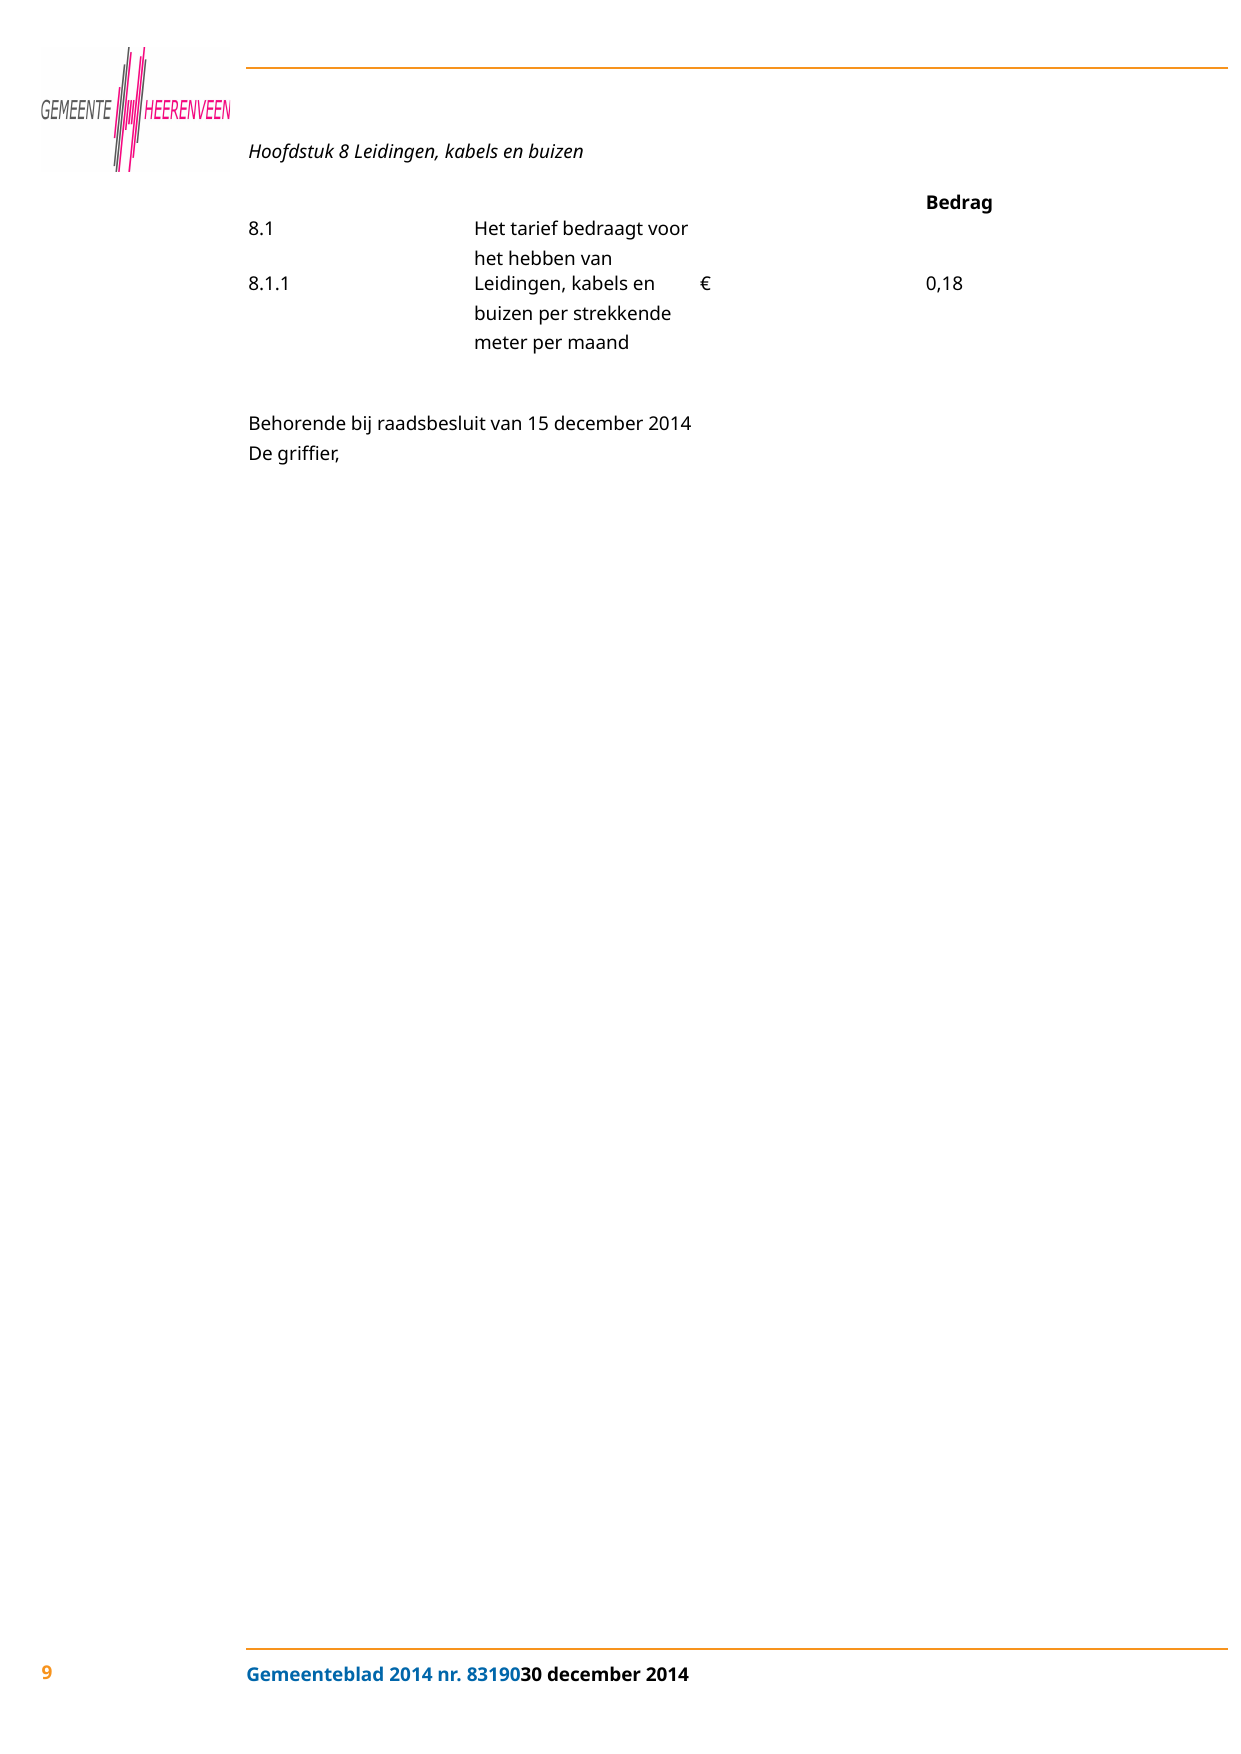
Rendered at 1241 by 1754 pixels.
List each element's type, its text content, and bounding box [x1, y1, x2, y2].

table_header [474, 189, 700, 215]
table_header Bedrag [926, 189, 1152, 215]
table_cell Het tarief bedraagt voor het hebben van [474, 215, 700, 270]
table_cell € [700, 270, 926, 355]
table_cell [700, 215, 926, 270]
table_cell 0,18 [926, 270, 1152, 355]
text Hoofdstuk 8 Leidingen, kabels en buizen [248, 138, 1152, 164]
table_header [700, 189, 926, 215]
table_cell 8.1 [248, 215, 474, 270]
text De griffier, [248, 440, 1152, 466]
text Behorende bij raadsbesluit van 15 december 2014 [248, 411, 1152, 436]
table_cell [926, 215, 1152, 270]
table_cell Leidingen, kabels en buizen per strekkende meter per maand [474, 270, 700, 355]
picture [41, 47, 231, 172]
table_header [248, 189, 474, 215]
table_cell 8.1.1 [248, 270, 474, 355]
